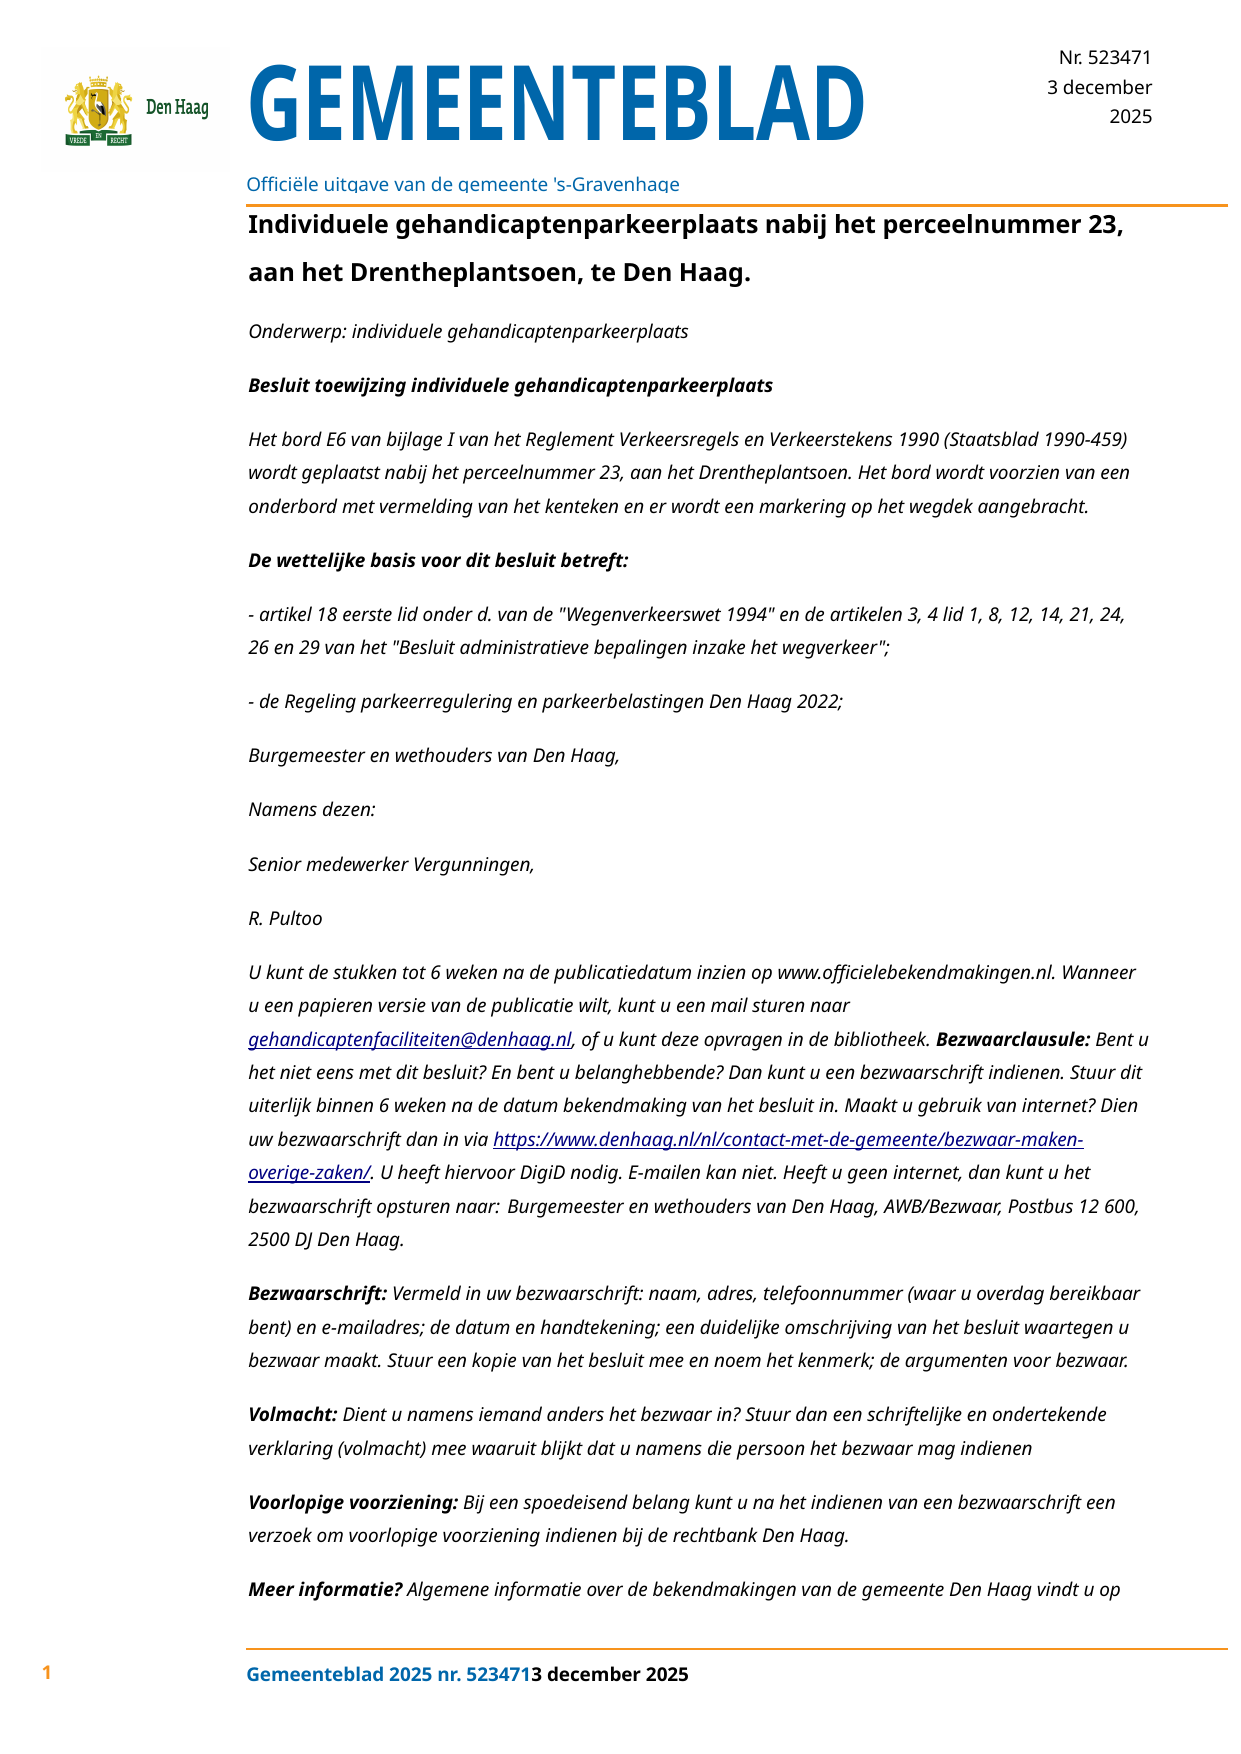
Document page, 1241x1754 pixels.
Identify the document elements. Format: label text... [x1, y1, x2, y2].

picture [41, 47, 231, 172]
text De wettelijke basis voor dit besluit betreft: [248, 547, 1152, 573]
text Bezwaarschrift: Vermeld in uw bezwaarschrift: naam, adres, telefoonnummer (waar u overdag bereikbaar bent) en e-mailadres; de datum en handtekening; een duidelijke omschrijving van het besluit waartegen u bezwaar maakt. Stuur een kopie van het besluit mee en noem het kenmerk; de argumenten voor bezwaar. [248, 1280, 1152, 1373]
text Namens dezen: [248, 797, 1152, 822]
text Voorlopige voorziening: Bij een spoedeisend belang kunt u na het indienen van een bezwaarschrift een verzoek om voorlopige voorziening indienen bij de rechtbank Den Haag. [248, 1489, 1152, 1548]
text Onderwerp: individuele gehandicaptenparkeerplaats [248, 318, 1152, 344]
text Volmacht: Dient u namens iemand anders het bezwaar in? Stuur dan een schriftelijke en ondertekende verklaring (volmacht) mee waaruit blijkt dat u namens die persoon het bezwaar mag indienen [248, 1401, 1152, 1461]
text Het bord E6 van bijlage I van het Reglement Verkeersregels en Verkeerstekens 1990 (Staatsblad 1990-459) wordt geplaatst nabij het perceelnummer 23, aan het Drentheplantsoen. Het bord wordt voorzien van een onderbord met vermelding van het kenteken en er wordt een markering op het wegdek aangebracht. [248, 426, 1152, 519]
text Individuele gehandicaptenparkeerplaats nabij het perceelnummer 23, aan het Drentheplantsoen, te Den Haag. [248, 207, 1152, 288]
text Besluit toewijzing individuele gehandicaptenparkeerplaats [248, 372, 1152, 398]
text - de Regeling parkeerregulering en parkeerbelastingen Den Haag 2022; [248, 688, 1152, 714]
text U kunt de stukken tot 6 weken na de publicatiedatum inzien op www.officielebekendmakingen.nl. Wanneer u een papieren versie van de publicatie wilt, kunt u een mail sturen naar gehandicaptenfaciliteiten@denhaag.nl, of u kunt deze opvragen in de bibliotheek. Bezwaarclausule: Bent u het niet eens met dit besluit? En bent u belanghebbende? Dan kunt u een bezwaarschrift indienen. Stuur dit uiterlijk binnen 6 weken na de datum bekendmaking van het besluit in. Maakt u gebruik van internet? Dien uw bezwaarschrift dan in via https://www.denhaag.nl/nl/contact-met-de-gemeente/bezwaar-maken-overige-zaken/. U heeft hiervoor DigiD nodig. E-mailen kan niet. Heeft u geen internet, dan kunt u het bezwaarschrift opsturen naar: Burgemeester en wethouders van Den Haag, AWB/Bezwaar, Postbus 12 600, 2500 DJ Den Haag. [248, 959, 1152, 1252]
text Senior medewerker Vergunningen, [248, 851, 1152, 876]
text R. Pultoo [248, 905, 1152, 931]
text Meer informatie? Algemene informatie over de bekendmakingen van de gemeente Den Haag vindt u op [248, 1576, 1152, 1602]
text - artikel 18 eerste lid onder d. van de "Wegenverkeerswet 1994" en de artikelen 3, 4 lid 1, 8, 12, 14, 21, 24, 26 en 29 van het "Besluit administratieve bepalingen inzake het wegverkeer"; [248, 601, 1152, 660]
text Burgemeester en wethouders van Den Haag, [248, 743, 1152, 768]
